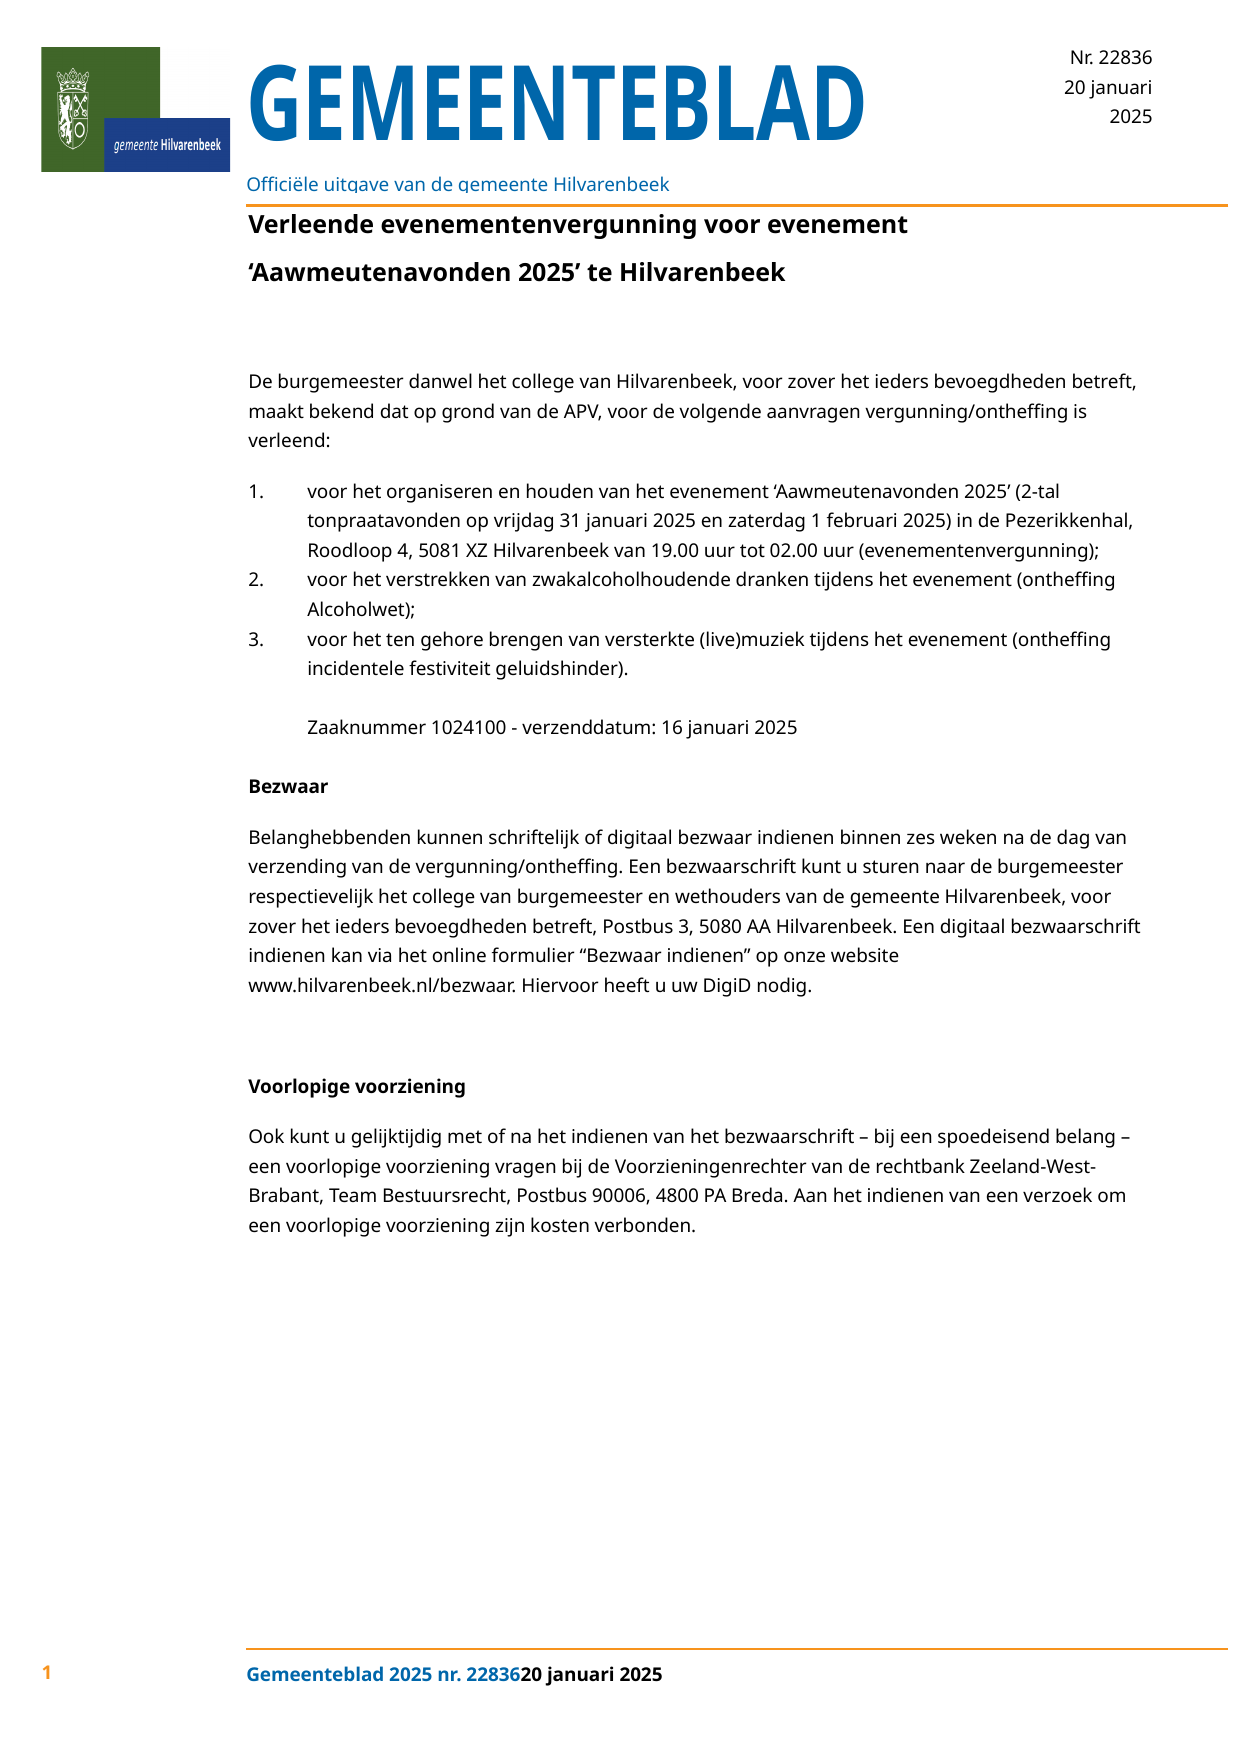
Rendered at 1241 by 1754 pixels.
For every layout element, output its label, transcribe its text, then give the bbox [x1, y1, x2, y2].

text Ook kunt u gelijktijdig met of na het indienen van het bezwaarschrift – bij een spoedeisend belang – een voorlopige voorziening vragen bij de Voorzieningenrechter van de rechtbank Zeeland-West-Brabant, Team Bestuursrecht, Postbus 90006, 4800 PA Breda. Aan het indienen van een verzoek om een voorlopige voorziening zijn kosten verbonden. [248, 1123, 1152, 1238]
list voor het ten gehore brengen van versterkte (live)muziek tijdens het evenement (ontheffing incidentele festiviteit geluidshinder). [248, 626, 1152, 681]
text Voorlopige voorziening [248, 1073, 1152, 1099]
list voor het organiseren en houden van het evenement ‘Aawmeutenavonden 2025’ (2-tal tonpraatavonden op vrijdag 31 januari 2025 en zaterdag 1 februari 2025) in de Pezerikkenhal, Roodloop 4, 5081 XZ Hilvarenbeek van 19.00 uur tot 02.00 uur (evenementenvergunning); [248, 478, 1152, 563]
picture [41, 47, 231, 172]
text De burgemeester danwel het college van Hilvarenbeek, voor zover het ieders bevoegdheden betreft, maakt bekend dat op grond van de APV, voor de volgende aanvragen vergunning/ontheffing is verleend: [248, 368, 1152, 453]
text Belanghebbenden kunnen schriftelijk of digitaal bezwaar indienen binnen zes weken na de dag van verzending van de vergunning/ontheffing. Een bezwaarschrift kunt u sturen naar de burgemeester respectievelijk het college van burgemeester en wethouders van de gemeente Hilvarenbeek, voor zover het ieders bevoegdheden betreft, Postbus 3, 5080 AA Hilvarenbeek. Een digitaal bezwaarschrift indienen kan via het online formulier “Bezwaar indienen” op onze website www.hilvarenbeek.nl/bezwaar. Hiervoor heeft u uw DigiD nodig. [248, 824, 1152, 998]
text Verleende evenementenvergunning voor evenement ‘Aawmeutenavonden 2025’ te Hilvarenbeek [248, 207, 1152, 288]
list Zaaknummer 1024100 - verzenddatum: 16 januari 2025 [248, 714, 1152, 740]
text Bezwaar [248, 774, 1152, 799]
list voor het verstrekken van zwakalcoholhoudende dranken tijdens het evenement (ontheffing Alcoholwet); [248, 567, 1152, 622]
